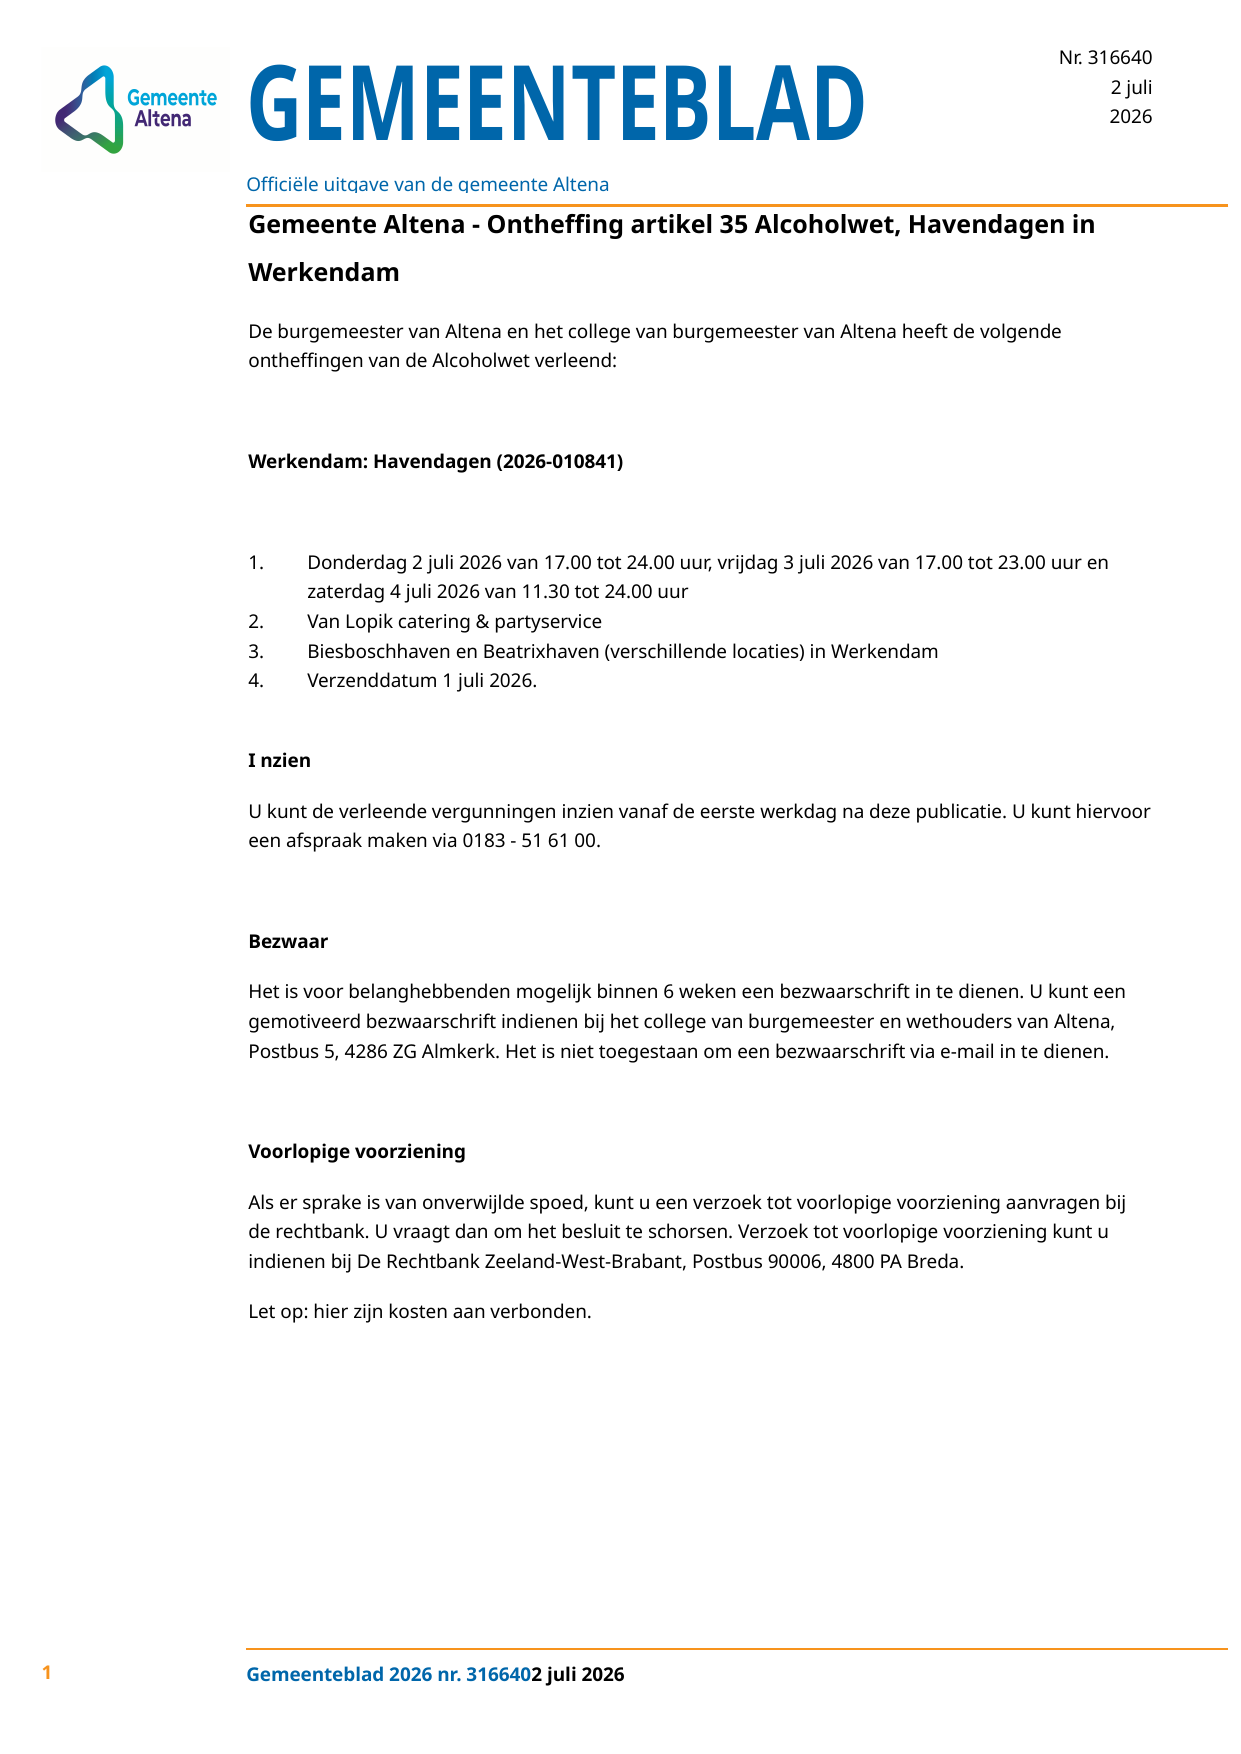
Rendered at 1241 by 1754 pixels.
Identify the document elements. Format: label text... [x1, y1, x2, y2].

list Van Lopik catering & partyservice [248, 608, 1152, 634]
text De burgemeester van Altena en het college van burgemeester van Altena heeft de volgende ontheffingen van de Alcoholwet verleend: [248, 318, 1152, 373]
text Gemeente Altena - Ontheffing artikel 35 Alcoholwet, Havendagen in Werkendam [248, 207, 1152, 288]
text Bezwaar [248, 928, 1152, 954]
text Als er sprake is van onverwijlde spoed, kunt u een verzoek tot voorlopige voorziening aanvragen bij de rechtbank. U vraagt dan om het besluit te schorsen. Verzoek tot voorlopige voorziening kunt u indienen bij De Rechtbank Zeeland-West-Brabant, Postbus 90006, 4800 PA Breda. [248, 1189, 1152, 1274]
text I nzien [248, 747, 1152, 773]
text U kunt de verleende vergunningen inzien vanaf de eerste werkdag na deze publicatie. U kunt hiervoor een afspraak maken via 0183 - 51 61 00. [248, 798, 1152, 853]
text Werkendam: Havendagen (2026-010841) [248, 448, 1152, 474]
list Donderdag 2 juli 2026 van 17.00 tot 24.00 uur, vrijdag 3 juli 2026 van 17.00 tot 23.00 uur en zaterdag 4 juli 2026 van 11.30 tot 24.00 uur [248, 549, 1152, 604]
picture [41, 47, 231, 172]
list Verzenddatum 1 juli 2026. [248, 667, 1152, 693]
list Biesboschhaven en Beatrixhaven (verschillende locaties) in Werkendam [248, 638, 1152, 664]
text Voorlopige voorziening [248, 1139, 1152, 1164]
text Het is voor belanghebbenden mogelijk binnen 6 weken een bezwaarschrift in te dienen. U kunt een gemotiveerd bezwaarschrift indienen bij het college van burgemeester en wethouders van Altena, Postbus 5, 4286 ZG Almkerk. Het is niet toegestaan om een bezwaarschrift via e-mail in te dienen. [248, 979, 1152, 1064]
text Let op: hier zijn kosten aan verbonden. [248, 1299, 1152, 1324]
